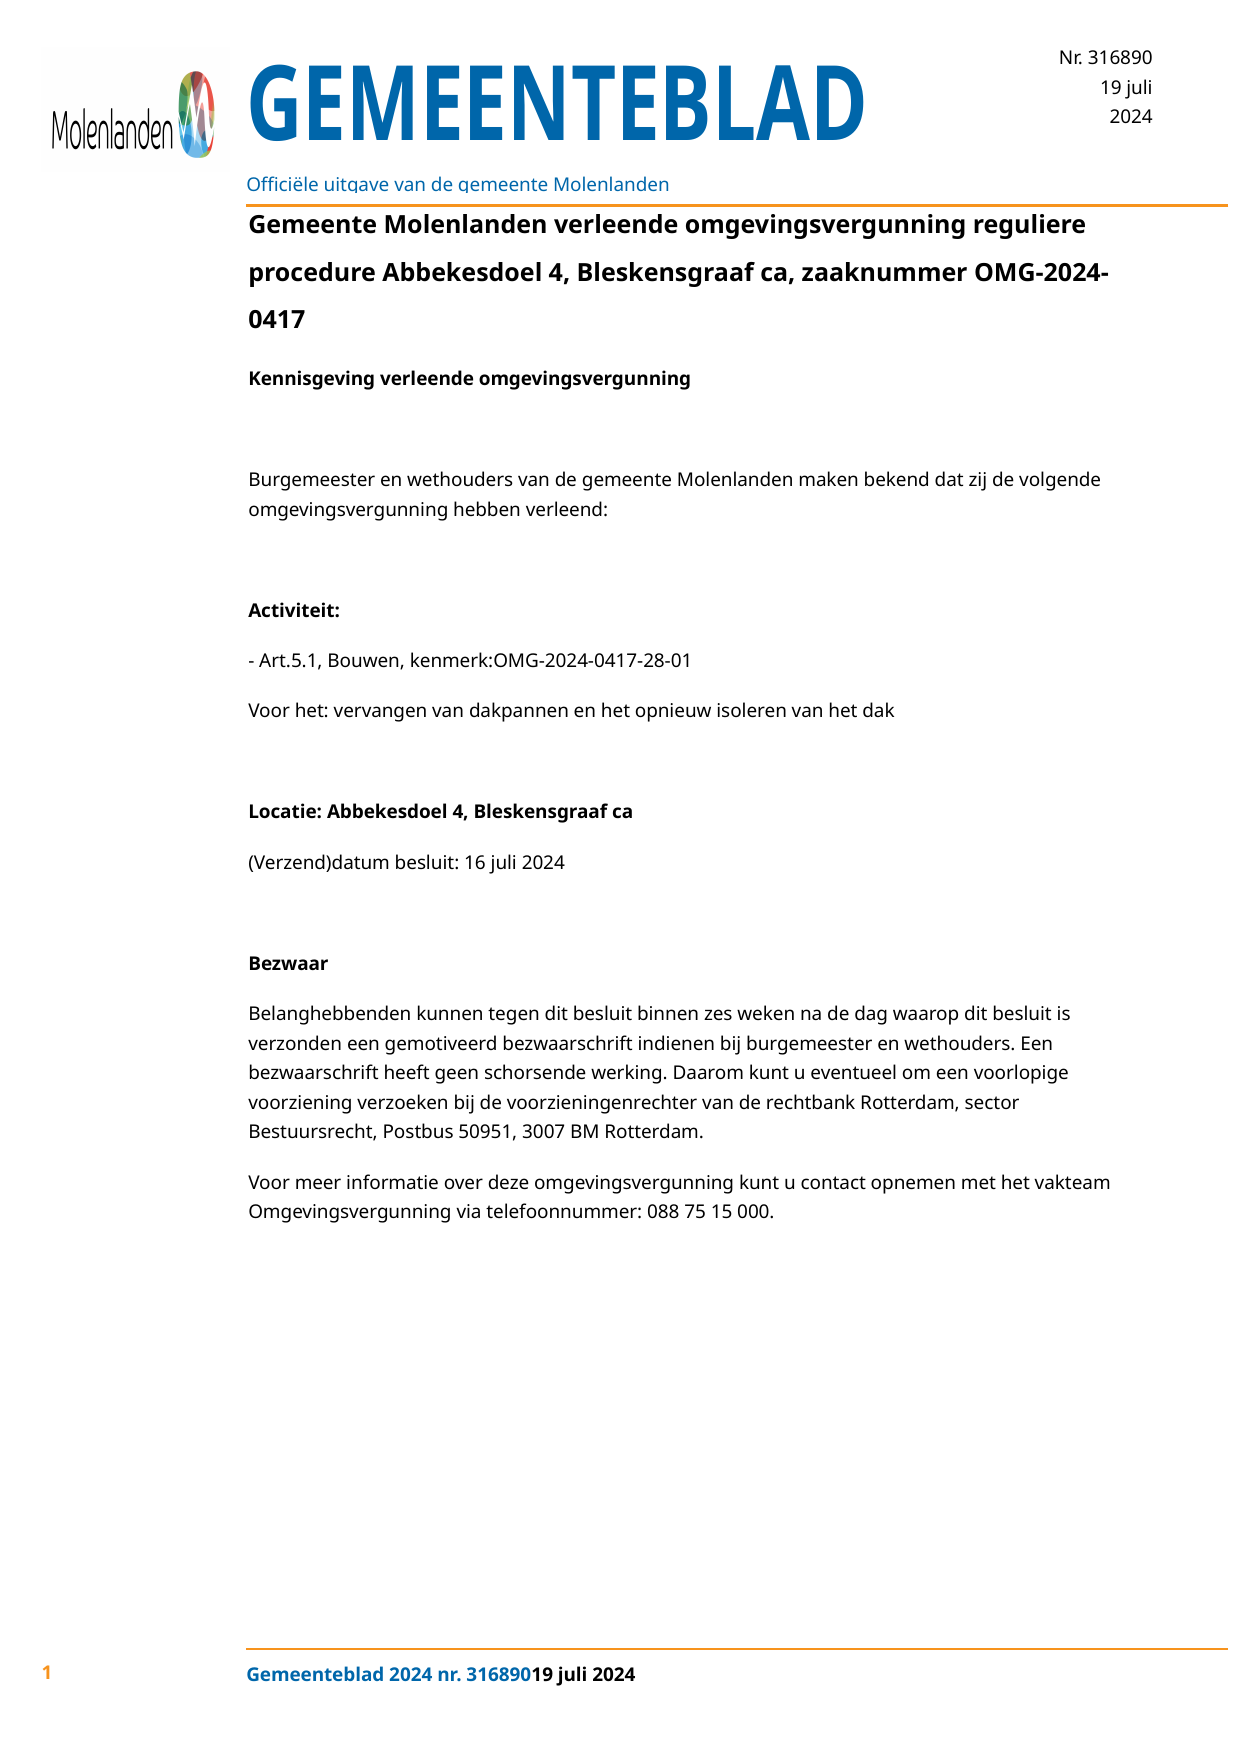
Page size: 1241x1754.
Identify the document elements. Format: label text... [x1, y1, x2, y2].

text Locatie: Abbekesdoel 4, Bleskensgraaf ca [248, 798, 1152, 824]
text Voor het: vervangen van dakpannen en het opnieuw isoleren van het dak [248, 698, 1152, 723]
text Burgemeester en wethouders van de gemeente Molenlanden maken bekend dat zij de volgende omgevingsvergunning hebben verleend: [248, 466, 1152, 522]
text Kennisgeving verleende omgevingsvergunning [248, 366, 1152, 391]
text Gemeente Molenlanden verleende omgevingsvergunning reguliere procedure Abbekesdoel 4, Bleskensgraaf ca, zaaknummer OMG-2024-0417 [248, 207, 1152, 336]
text - Art.5.1, Bouwen, kenmerk:OMG-2024-0417-28-01 [248, 647, 1152, 673]
picture [41, 47, 231, 172]
text Activiteit: [248, 597, 1152, 622]
text Belanghebbenden kunnen tegen dit besluit binnen zes weken na de dag waarop dit besluit is verzonden een gemotiveerd bezwaarschrift indienen bij burgemeester en wethouders. Een bezwaarschrift heeft geen schorsende werking. Daarom kunt u eventueel om een voorlopige voorziening verzoeken bij de voorzieningenrechter van de rechtbank Rotterdam, sector Bestuursrecht, Postbus 50951, 3007 BM Rotterdam. [248, 1000, 1152, 1144]
text Voor meer informatie over deze omgevingsvergunning kunt u contact opnemen met het vakteam Omgevingsvergunning via telefoonnummer: 088 75 15 000. [248, 1169, 1152, 1224]
text Bezwaar [248, 950, 1152, 975]
text (Verzend)datum besluit: 16 juli 2024 [248, 849, 1152, 874]
